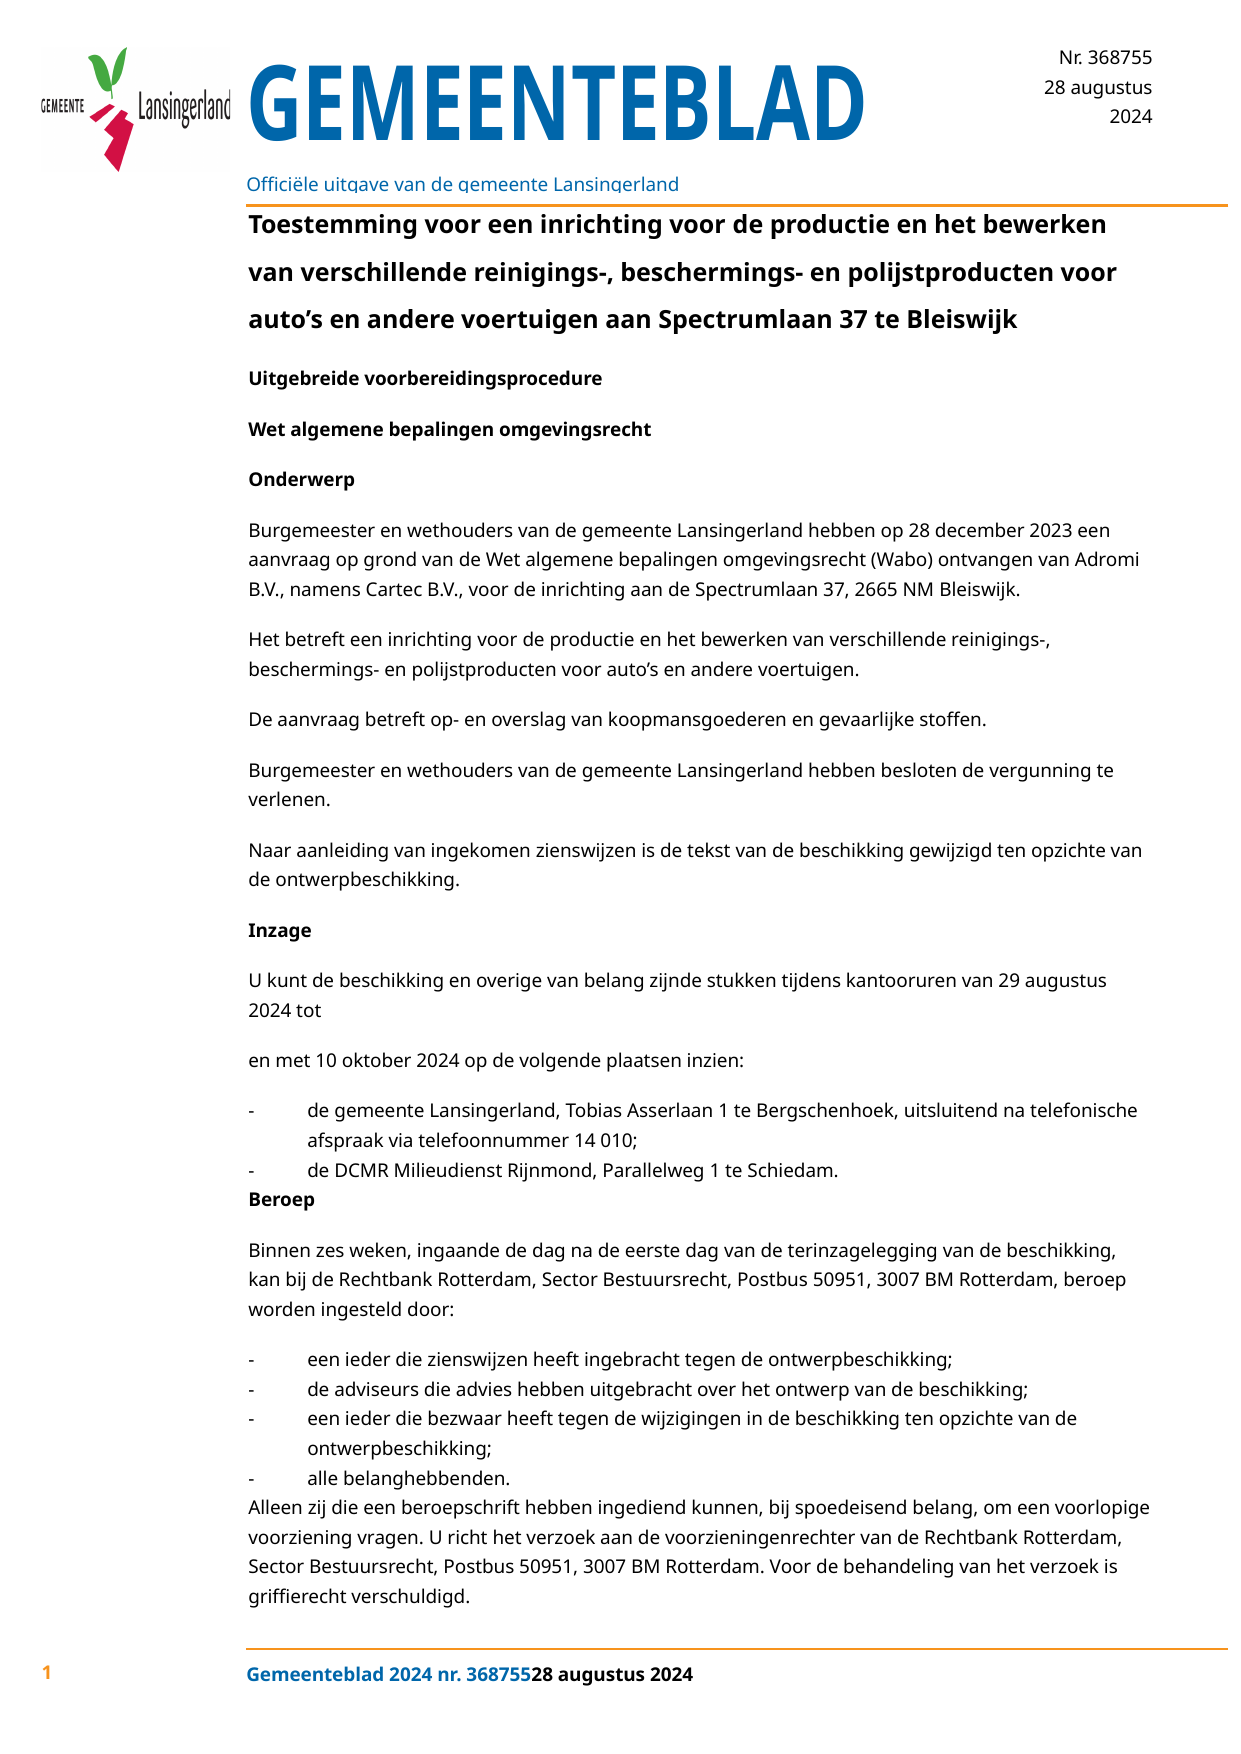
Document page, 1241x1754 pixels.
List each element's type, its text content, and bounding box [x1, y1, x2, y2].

text Het betreft een inrichting voor de productie en het bewerken van verschillende reinigings-, beschermings- en polijstproducten voor auto’s en andere voertuigen. [248, 626, 1152, 682]
text Beroep [248, 1186, 1152, 1212]
text Alleen zij die een beroepschrift hebben ingediend kunnen, bij spoedeisend belang, om een voorlopige voorziening vragen. U richt het verzoek aan de voorzieningenrechter van de Rechtbank Rotterdam, Sector Bestuursrecht, Postbus 50951, 3007 BM Rotterdam. Voor de behandeling van het verzoek is griffierecht verschuldigd. [248, 1494, 1152, 1609]
text en met 10 oktober 2024 op de volgende plaatsen inzien: [248, 1047, 1152, 1073]
text Onderwerp [248, 466, 1152, 492]
list de adviseurs die advies hebben uitgebracht over het ontwerp van de beschikking; [248, 1376, 1152, 1402]
list een ieder die zienswijzen heeft ingebracht tegen de ontwerpbeschikking; [248, 1346, 1152, 1372]
text U kunt de beschikking en overige van belang zijnde stukken tijdens kantooruren van 29 augustus 2024 tot [248, 967, 1152, 1022]
picture [41, 47, 231, 172]
text Binnen zes weken, ingaande de dag na de eerste dag van de terinzagelegging van de beschikking, kan bij de Rechtbank Rotterdam, Sector Bestuursrecht, Postbus 50951, 3007 BM Rotterdam, beroep worden ingesteld door: [248, 1237, 1152, 1322]
list een ieder die bezwaar heeft tegen de wijzigingen in de beschikking ten opzichte van de ontwerpbeschikking; [248, 1406, 1152, 1461]
text Wet algemene bepalingen omgevingsrecht [248, 416, 1152, 442]
text Uitgebreide voorbereidingsprocedure [248, 366, 1152, 391]
text Naar aanleiding van ingekomen zienswijzen is de tekst van de beschikking gewijzigd ten opzichte van de ontwerpbeschikking. [248, 837, 1152, 892]
list de gemeente Lansingerland, Tobias Asserlaan 1 te Bergschenhoek, uitsluitend na telefonische afspraak via telefoonnummer 14 010; [248, 1098, 1152, 1153]
text Burgemeester en wethouders van de gemeente Lansingerland hebben op 28 december 2023 een aanvraag op grond van de Wet algemene bepalingen omgevingsrecht (Wabo) ontvangen van Adromi B.V., namens Cartec B.V., voor de inrichting aan de Spectrumlaan 37, 2665 NM Bleiswijk. [248, 517, 1152, 602]
list de DCMR Milieudienst Rijnmond, Parallelweg 1 te Schiedam. [248, 1157, 1152, 1182]
text Toestemming voor een inrichting voor de productie en het bewerken van verschillende reinigings-, beschermings- en polijstproducten voor auto’s en andere voertuigen aan Spectrumlaan 37 te Bleiswijk [248, 207, 1152, 336]
text De aanvraag betreft op- en overslag van koopmansgoederen en gevaarlijke stoffen. [248, 706, 1152, 732]
list alle belanghebbenden. [248, 1465, 1152, 1490]
text Inzage [248, 917, 1152, 942]
text Burgemeester en wethouders van de gemeente Lansingerland hebben besloten de vergunning te verlenen. [248, 757, 1152, 812]
